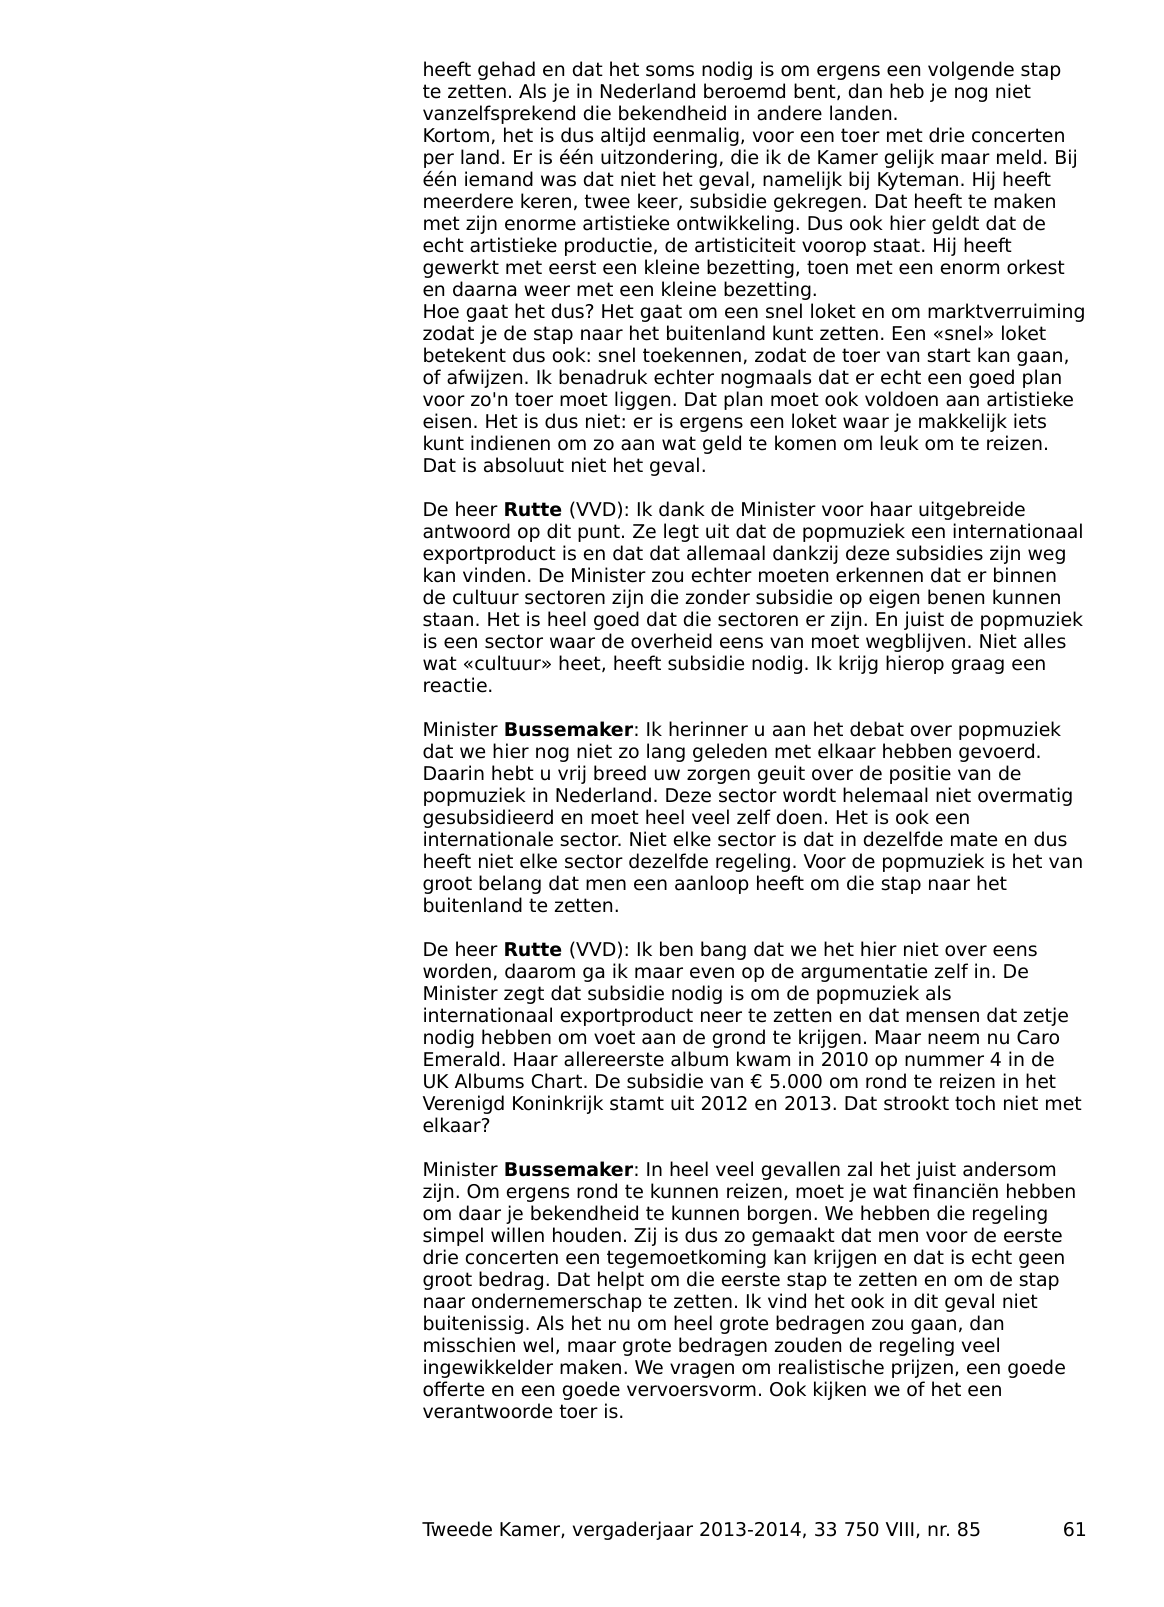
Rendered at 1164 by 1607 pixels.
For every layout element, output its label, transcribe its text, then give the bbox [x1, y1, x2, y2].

text Hoe gaat het dus? Het gaat om een snel loket en om marktverruiming zodat je de stap naar het buitenland kunt zetten. Een «snel» loket betekent dus ook: snel toekennen, zodat de toer van start kan gaan, of afwijzen. Ik benadruk echter nogmaals dat er echt een goed plan voor zo'n toer moet liggen. Dat plan moet ook voldoen aan artistieke eisen. Het is dus niet: er is ergens een loket waar je makkelijk iets kunt indienen om zo aan wat geld te komen om leuk om te reizen. Dat is absoluut niet het geval. [422, 301, 1087, 477]
text heeft gehad en dat het soms nodig is om ergens een volgende stap te zetten. Als je in Nederland beroemd bent, dan heb je nog niet vanzelfsprekend die bekendheid in andere landen. [422, 59, 1087, 125]
text Kortom, het is dus altijd eenmalig, voor een toer met drie concerten per land. Er is één uitzondering, die ik de Kamer gelijk maar meld. Bij één iemand was dat niet het geval, namelijk bij Kyteman. Hij heeft meerdere keren, twee keer, subsidie gekregen. Dat heeft te maken met zijn enorme artistieke ontwikkeling. Dus ook hier geldt dat de echt artistieke productie, de artisticiteit voorop staat. Hij heeft gewerkt met eerst een kleine bezetting, toen met een enorm orkest en daarna weer met een kleine bezetting. [422, 125, 1087, 301]
text De heer Rutte (VVD): Ik dank de Minister voor haar uitgebreide antwoord op dit punt. Ze legt uit dat de popmuziek een internationaal exportproduct is en dat dat allemaal dankzij deze subsidies zijn weg kan vinden. De Minister zou echter moeten erkennen dat er binnen de cultuur sectoren zijn die zonder subsidie op eigen benen kunnen staan. Het is heel goed dat die sectoren er zijn. En juist de popmuziek is een sector waar de overheid eens van moet wegblijven. Niet alles wat «cultuur» heet, heeft subsidie nodig. Ik krijg hierop graag een reactie. [422, 499, 1087, 697]
text Minister Bussemaker: Ik herinner u aan het debat over popmuziek dat we hier nog niet zo lang geleden met elkaar hebben gevoerd. Daarin hebt u vrij breed uw zorgen geuit over de positie van de popmuziek in Nederland. Deze sector wordt helemaal niet overmatig gesubsidieerd en moet heel veel zelf doen. Het is ook een internationale sector. Niet elke sector is dat in dezelfde mate en dus heeft niet elke sector dezelfde regeling. Voor de popmuziek is het van groot belang dat men een aanloop heeft om die stap naar het buitenland te zetten. [422, 719, 1087, 917]
text De heer Rutte (VVD): Ik ben bang dat we het hier niet over eens worden, daarom ga ik maar even op de argumentatie zelf in. De Minister zegt dat subsidie nodig is om de popmuziek als internationaal exportproduct neer te zetten en dat mensen dat zetje nodig hebben om voet aan de grond te krijgen. Maar neem nu Caro Emerald. Haar allereerste album kwam in 2010 op nummer 4 in de UK Albums Chart. De subsidie van € 5.000 om rond te reizen in het Verenigd Koninkrijk stamt uit 2012 en 2013. Dat strookt toch niet met elkaar? [422, 939, 1087, 1137]
text Minister Bussemaker: In heel veel gevallen zal het juist andersom zijn. Om ergens rond te kunnen reizen, moet je wat financiën hebben om daar je bekendheid te kunnen borgen. We hebben die regeling simpel willen houden. Zij is dus zo gemaakt dat men voor de eerste drie concerten een tegemoetkoming kan krijgen en dat is echt geen groot bedrag. Dat helpt om die eerste stap te zetten en om de stap naar ondernemerschap te zetten. Ik vind het ook in dit geval niet buitenissig. Als het nu om heel grote bedragen zou gaan, dan misschien wel, maar grote bedragen zouden de regeling veel ingewikkelder maken. We vragen om realistische prijzen, een goede offerte en een goede vervoersvorm. Ook kijken we of het een verantwoorde toer is. [422, 1159, 1087, 1423]
